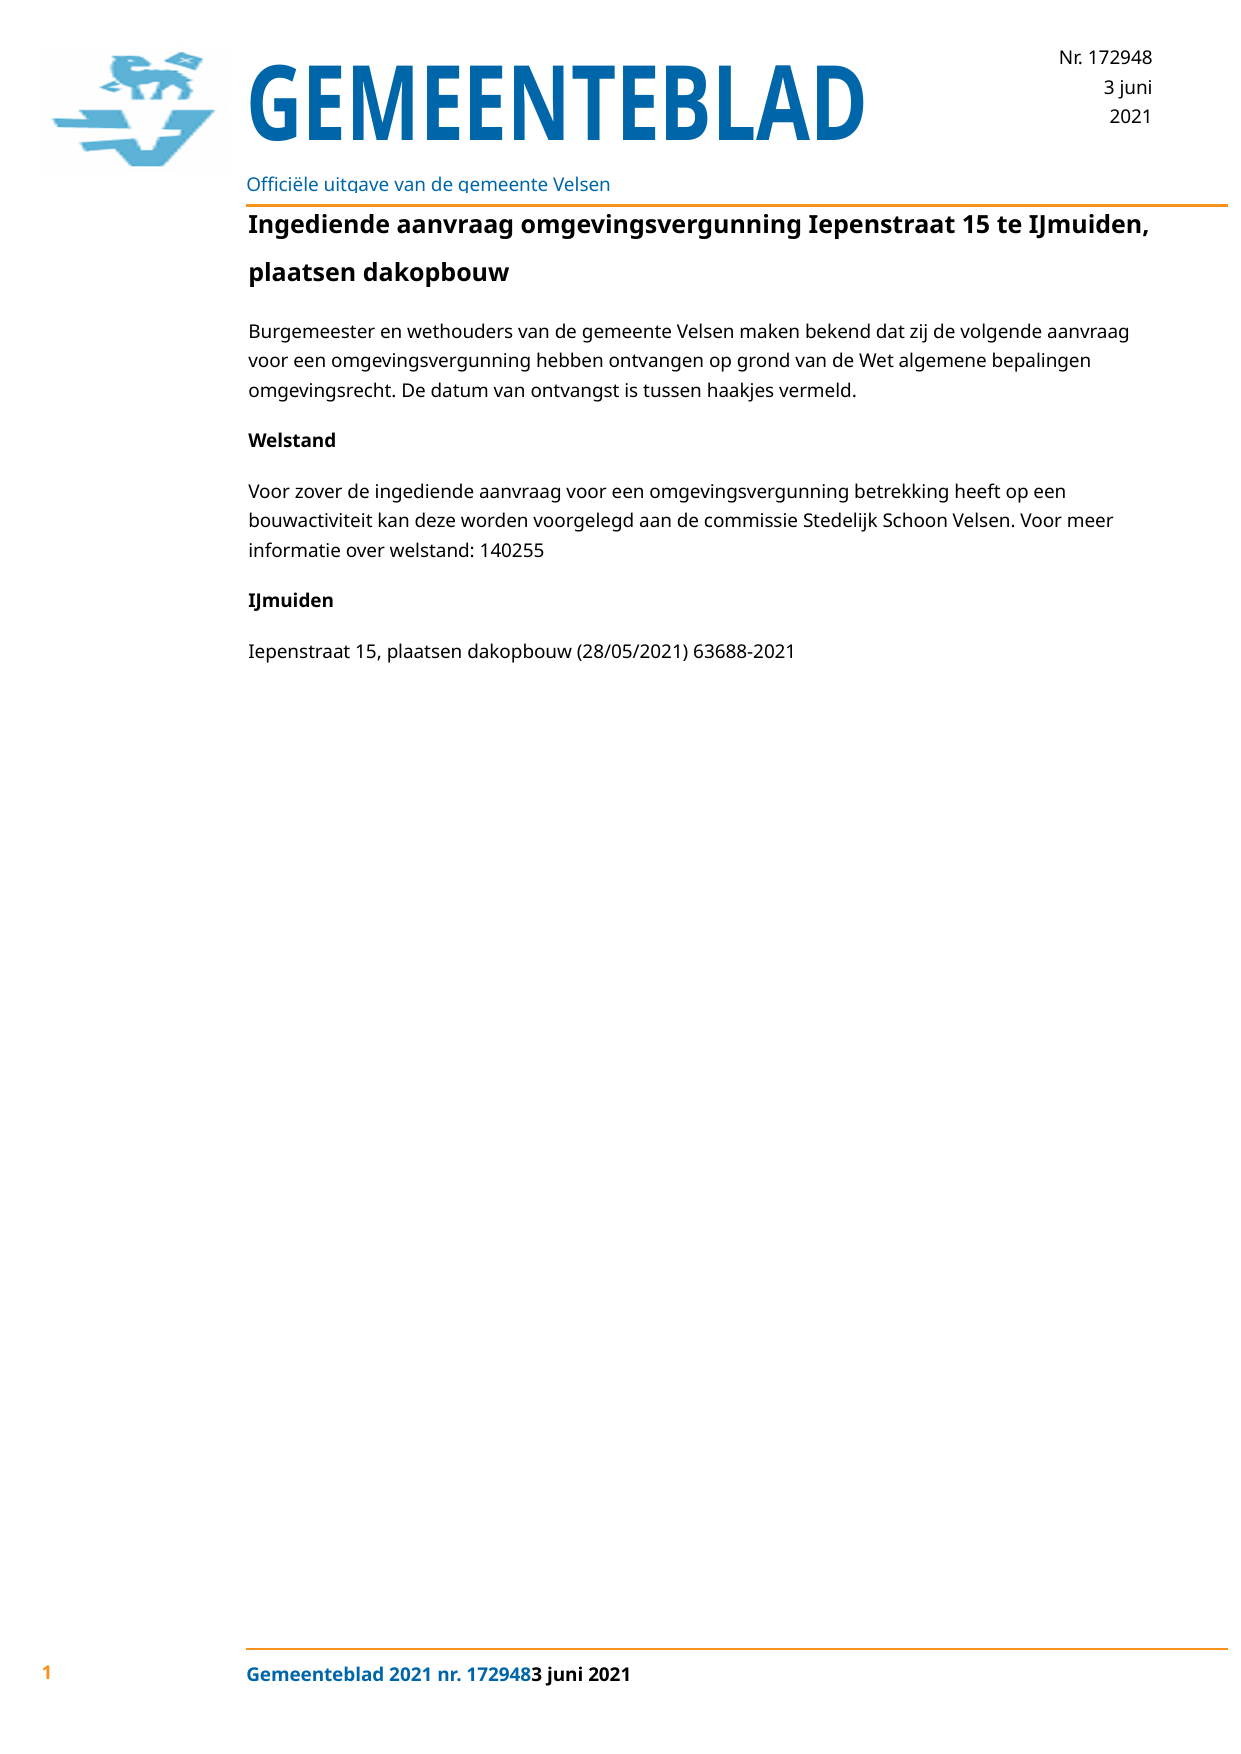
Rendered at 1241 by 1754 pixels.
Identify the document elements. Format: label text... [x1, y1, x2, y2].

text IJmuiden [248, 587, 1152, 613]
text Iepenstraat 15, plaatsen dakopbouw (28/05/2021) 63688-2021 [248, 638, 1152, 664]
text Voor zover de ingediende aanvraag voor een omgevingsvergunning betrekking heeft op een bouwactiviteit kan deze worden voorgelegd aan de commissie Stedelijk Schoon Velsen. Voor meer informatie over welstand: 140255 [248, 478, 1152, 563]
text Burgemeester en wethouders van de gemeente Velsen maken bekend dat zij de volgende aanvraag voor een omgevingsvergunning hebben ontvangen op grond van de Wet algemene bepalingen omgevingsrecht. De datum van ontvangst is tussen haakjes vermeld. [248, 318, 1152, 403]
picture [41, 47, 231, 172]
text Ingediende aanvraag omgevingsvergunning Iepenstraat 15 te IJmuiden, plaatsen dakopbouw [248, 207, 1152, 288]
text Welstand [248, 427, 1152, 453]
